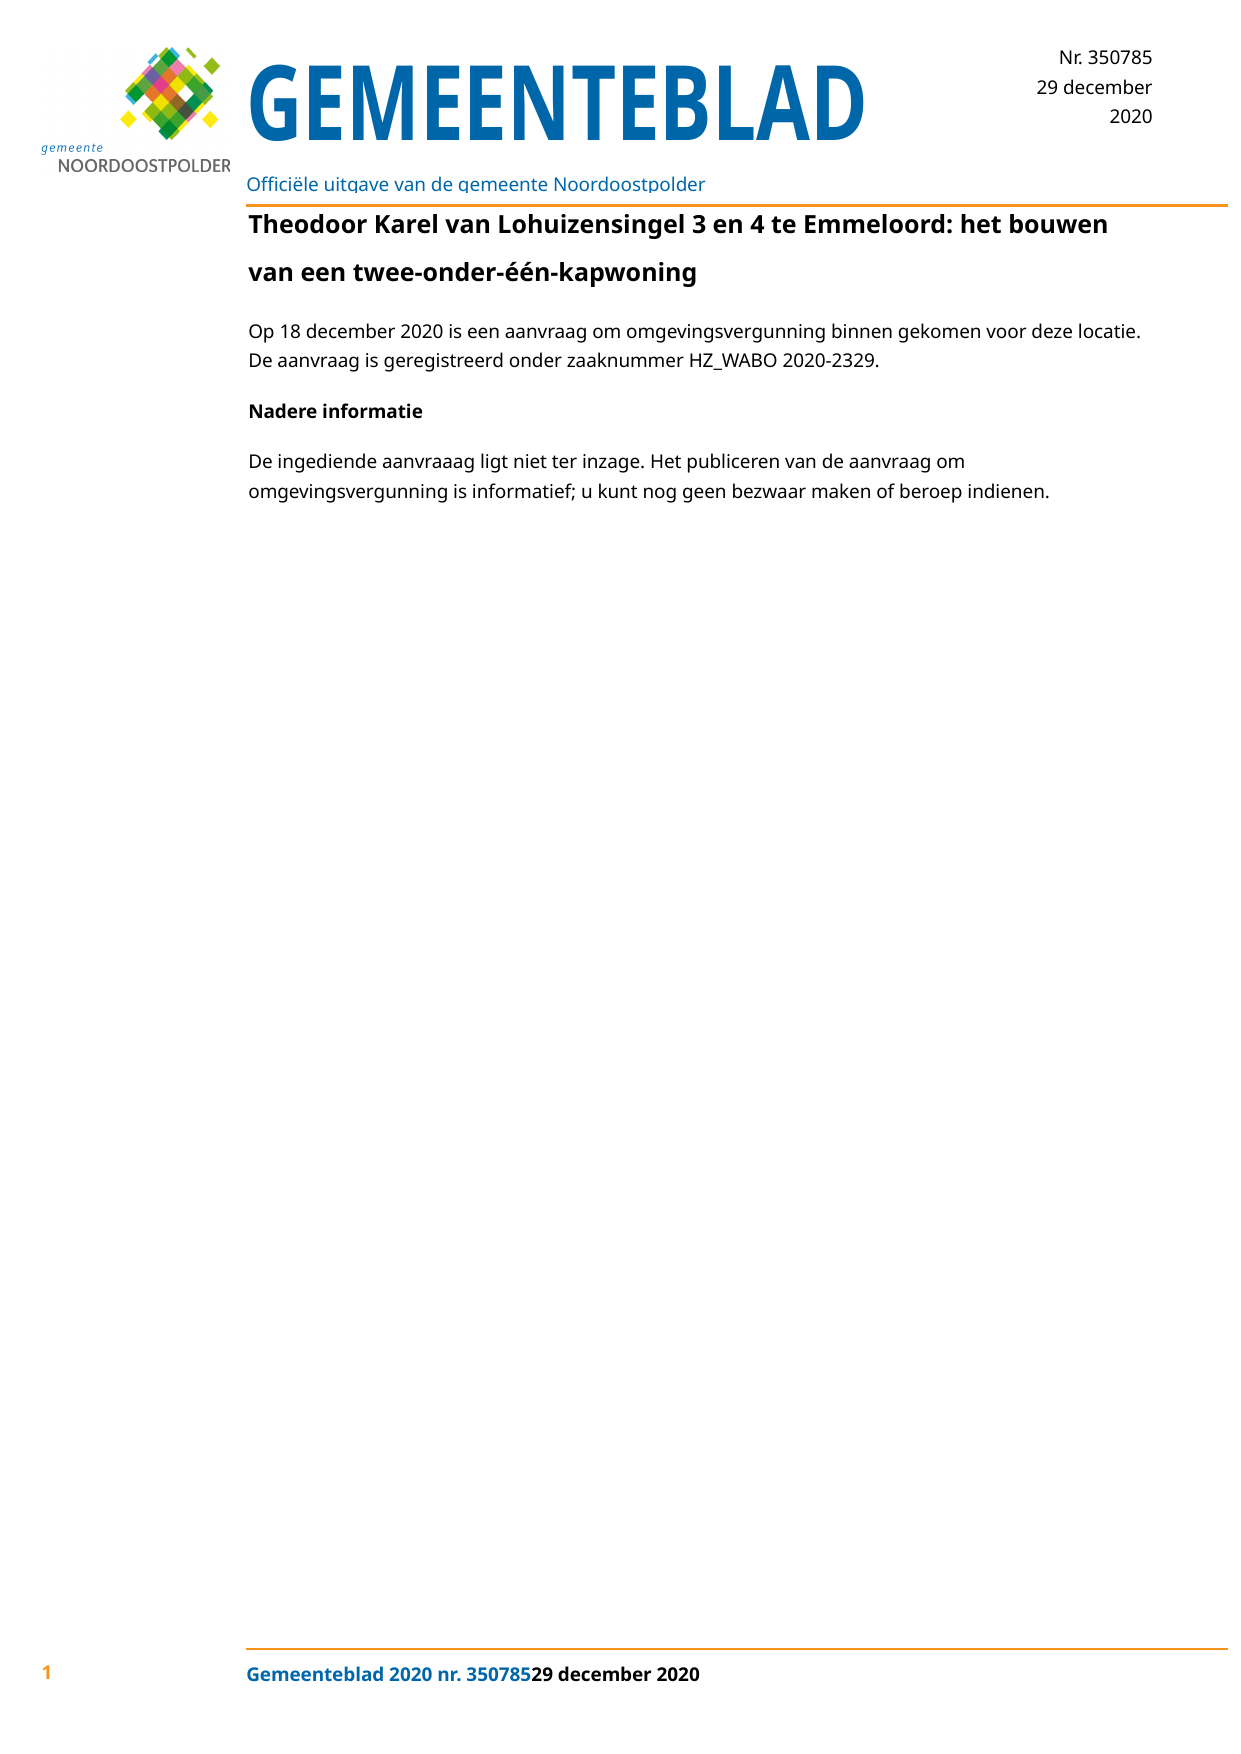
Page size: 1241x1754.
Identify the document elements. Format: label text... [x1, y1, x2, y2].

text De ingediende aanvraaag ligt niet ter inzage. Het publiceren van de aanvraag om omgevingsvergunning is informatief; u kunt nog geen bezwaar maken of beroep indienen. [248, 448, 1152, 504]
picture [41, 47, 231, 172]
text Theodoor Karel van Lohuizensingel 3 en 4 te Emmeloord: het bouwen van een twee-onder-één-kapwoning [248, 207, 1152, 288]
text Nadere informatie [248, 398, 1152, 424]
text Op 18 december 2020 is een aanvraag om omgevingsvergunning binnen gekomen voor deze locatie. De aanvraag is geregistreerd onder zaaknummer HZ_WABO 2020-2329. [248, 318, 1152, 373]
